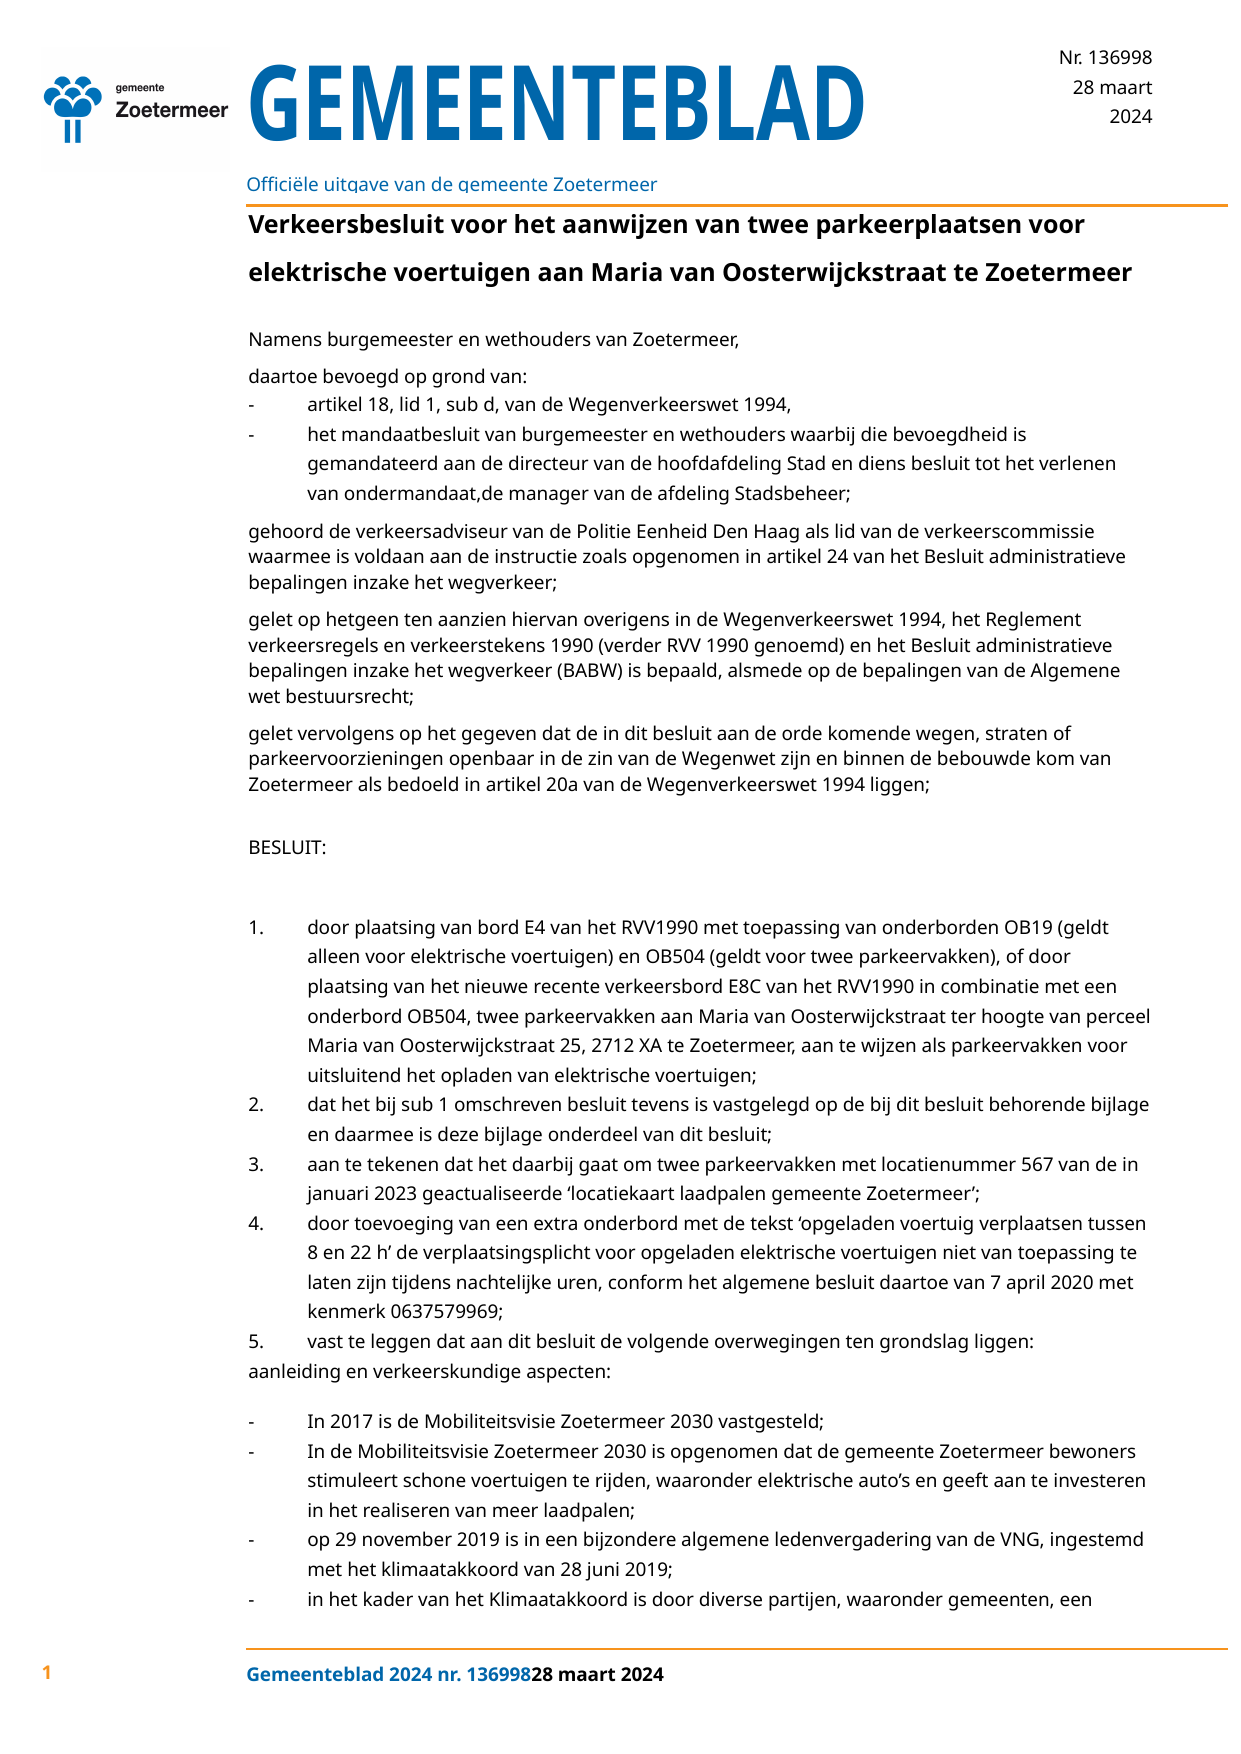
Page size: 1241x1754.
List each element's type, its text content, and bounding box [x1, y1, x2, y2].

text aanleiding en verkeerskundige aspecten: [248, 1358, 1152, 1383]
text Namens burgemeester en wethouders van Zoetermeer, [248, 326, 1152, 352]
list In 2017 is de Mobiliteitsvisie Zoetermeer 2030 vastgesteld; [248, 1408, 1152, 1434]
list artikel 18, lid 1, sub d, van de Wegenverkeerswet 1994, [248, 391, 1152, 417]
text gelet vervolgens op het gegeven dat de in dit besluit aan de orde komende wegen, straten of parkeervoorzieningen openbaar in de zin van de Wegenwet zijn en binnen de bebouwde kom van Zoetermeer als bedoeld in artikel 20a van de Wegenverkeerswet 1994 liggen; [248, 720, 1152, 797]
list door toevoeging van een extra onderbord met de tekst ‘opgeladen voertuig verplaatsen tussen 8 en 22 h’ de verplaatsingsplicht voor opgeladen elektrische voertuigen niet van toepassing te laten zijn tijdens nachtelijke uren, conform het algemene besluit daartoe van 7 april 2020 met kenmerk 0637579969; [248, 1210, 1152, 1324]
list aan te tekenen dat het daarbij gaat om twee parkeervakken met locatienummer 567 van de in januari 2023 geactualiseerde ‘locatiekaart laadpalen gemeente Zoetermeer’; [248, 1151, 1152, 1206]
list door plaatsing van bord E4 van het RVV1990 met toepassing van onderborden OB19 (geldt alleen voor elektrische voertuigen) en OB504 (geldt voor twee parkeervakken), of door plaatsing van het nieuwe recente verkeersbord E8C van het RVV1990 in combinatie met een onderbord OB504, twee parkeervakken aan Maria van Oosterwijckstraat ter hoogte van perceel Maria van Oosterwijckstraat 25, 2712 XA te Zoetermeer, aan te wijzen als parkeervakken voor uitsluitend het opladen van elektrische voertuigen; [248, 914, 1152, 1088]
text gelet op hetgeen ten aanzien hiervan overigens in de Wegenverkeerswet 1994, het Reglement verkeersregels en verkeerstekens 1990 (verder RVV 1990 genoemd) en het Besluit administratieve bepalingen inzake het wegverkeer (BABW) is bepaald, alsmede op de bepalingen van de Algemene wet bestuursrecht; [248, 606, 1152, 709]
text gehoord de verkeersadviseur van de Politie Eenheid Den Haag als lid van de verkeerscommissie waarmee is voldaan aan de instructie zoals opgenomen in artikel 24 van het Besluit administratieve bepalingen inzake het wegverkeer; [248, 518, 1152, 595]
text Verkeersbesluit voor het aanwijzen van twee parkeerplaatsen voor elektrische voertuigen aan Maria van Oosterwijckstraat te Zoetermeer [248, 207, 1152, 288]
list het mandaatbesluit van burgemeester en wethouders waarbij die bevoegdheid is gemandateerd aan de directeur van de hoofdafdeling Stad en diens besluit tot het verlenen van ondermandaat,de manager van de afdeling Stadsbeheer; [248, 421, 1152, 506]
list dat het bij sub 1 omschreven besluit tevens is vastgelegd op de bij dit besluit behorende bijlage en daarmee is deze bijlage onderdeel van dit besluit; [248, 1092, 1152, 1147]
text BESLUIT: [248, 834, 1152, 860]
list In de Mobiliteitsvisie Zoetermeer 2030 is opgenomen dat de gemeente Zoetermeer bewoners stimuleert schone voertuigen te rijden, waaronder elektrische auto’s en geeft aan te investeren in het realiseren van meer laadpalen; [248, 1438, 1152, 1523]
list op 29 november 2019 is in een bijzondere algemene ledenvergadering van de VNG, ingestemd met het klimaatakkoord van 28 juni 2019; [248, 1527, 1152, 1582]
list vast te leggen dat aan dit besluit de volgende overwegingen ten grondslag liggen: [248, 1328, 1152, 1354]
list in het kader van het Klimaatakkoord is door diverse partijen, waaronder gemeenten, een [248, 1586, 1152, 1611]
text daartoe bevoegd op grond van: [248, 363, 1152, 389]
picture [41, 47, 231, 172]
